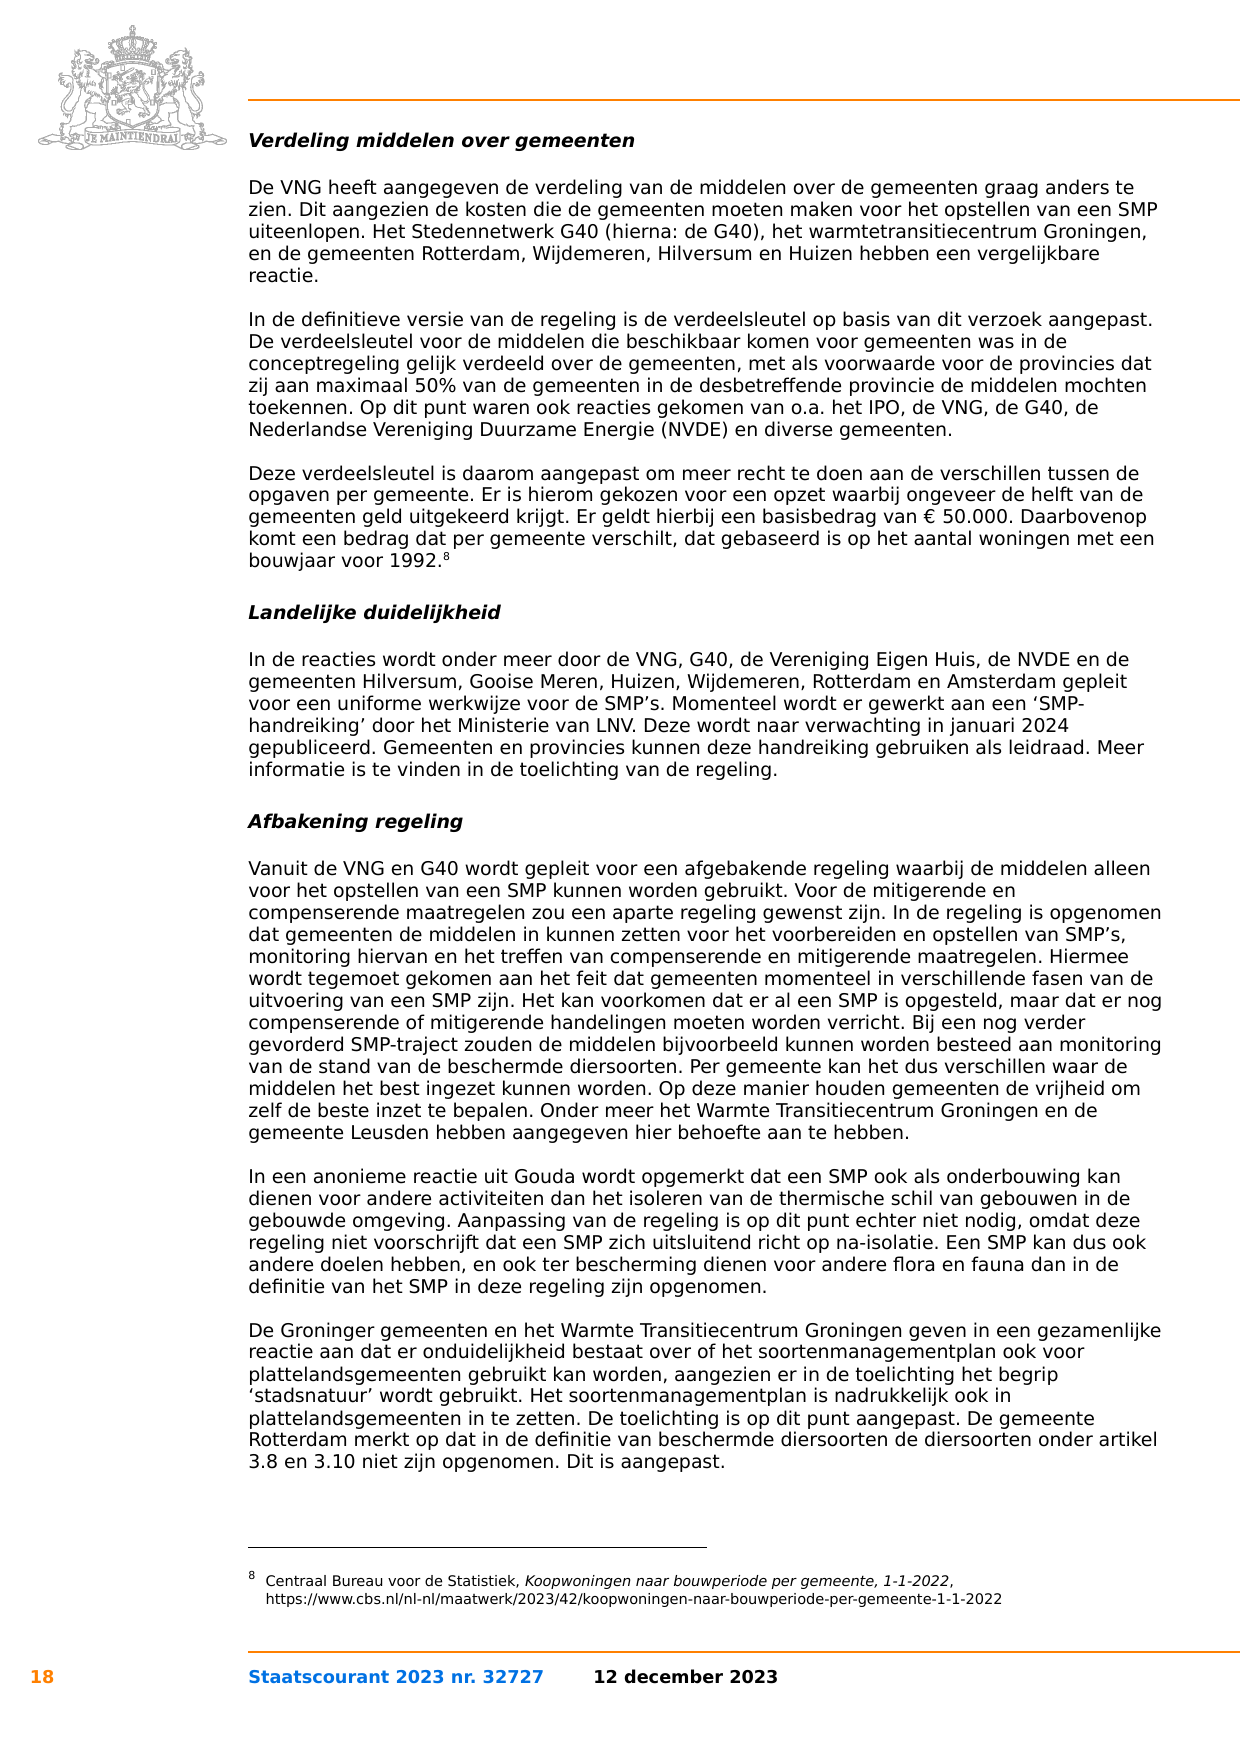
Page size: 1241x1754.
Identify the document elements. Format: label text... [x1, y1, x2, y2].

text Centraal Bureau voor de Statistiek, Koopwoningen naar bouwperiode per gemeente, 1-1-2022, https://www.cbs.nl/nl-nl/maatwerk/2023/42/koopwoningen-naar-bouwperiode-per-gemeente-1-1-2022 [248, 1569, 1163, 1608]
subtitle Afbakening regeling [248, 811, 1163, 833]
subtitle Landelijke duidelijkheid [248, 602, 1163, 624]
text De Groninger gemeenten en het Warmte Transitiecentrum Groningen geven in een gezamenlijke reactie aan dat er onduidelijkheid bestaat over of het soortenmanagementplan ook voor plattelandsgemeenten gebruikt kan worden, aangezien er in de toelichting het begrip ‘stadsnatuur’ wordt gebruikt. Het soortenmanagementplan is nadrukkelijk ook in plattelandsgemeenten in te zetten. De toelichting is op dit punt aangepast. De gemeente Rotterdam merkt op dat in de definitie van beschermde diersoorten de diersoorten onder artikel 3.8 en 3.10 niet zijn opgenomen. Dit is aangepast. [248, 1319, 1163, 1473]
text In de reacties wordt onder meer door de VNG, G40, de Vereniging Eigen Huis, de NVDE en de gemeenten Hilversum, Gooise Meren, Huizen, Wijdemeren, Rotterdam en Amsterdam gepleit voor een uniforme werkwijze voor de SMP’s. Momenteel wordt er gewerkt aan een ‘SMP-handreiking’ door het Ministerie van LNV. Deze wordt naar verwachting in januari 2024 gepubliceerd. Gemeenten en provincies kunnen deze handreiking gebruiken als leidraad. Meer informatie is te vinden in de toelichting van de regeling. [248, 649, 1163, 781]
subtitle Verdeling middelen over gemeenten [248, 130, 1163, 152]
text De VNG heeft aangegeven de verdeling van de middelen over de gemeenten graag anders te zien. Dit aangezien de kosten die de gemeenten moeten maken voor het opstellen van een SMP uiteenlopen. Het Stedennetwerk G40 (hierna: de G40), het warmtetransitiecentrum Groningen, en de gemeenten Rotterdam, Wijdemeren, Hilversum en Huizen hebben een vergelijkbare reactie. [248, 177, 1163, 287]
text In een anonieme reactie uit Gouda wordt opgemerkt dat een SMP ook als onderbouwing kan dienen voor andere activiteiten dan het isoleren van de thermische schil van gebouwen in de gebouwde omgeving. Aanpassing van de regeling is op dit punt echter niet nodig, omdat deze regeling niet voorschrijft dat een SMP zich uitsluitend richt op na-isolatie. Een SMP kan dus ook andere doelen hebben, en ook ter bescherming dienen voor andere flora en fauna dan in de definitie van het SMP in deze regeling zijn opgenomen. [248, 1166, 1163, 1298]
text Vanuit de VNG en G40 wordt gepleit voor een afgebakende regeling waarbij de middelen alleen voor het opstellen van een SMP kunnen worden gebruikt. Voor de mitigerende en compenserende maatregelen zou een aparte regeling gewenst zijn. In de regeling is opgenomen dat gemeenten de middelen in kunnen zetten voor het voorbereiden en opstellen van SMP’s, monitoring hiervan en het treffen van compenserende en mitigerende maatregelen. Hiermee wordt tegemoet gekomen aan het feit dat gemeenten momenteel in verschillende fasen van de uitvoering van een SMP zijn. Het kan voorkomen dat er al een SMP is opgesteld, maar dat er nog compenserende of mitigerende handelingen moeten worden verricht. Bij een nog verder gevorderd SMP-traject zouden de middelen bijvoorbeeld kunnen worden besteed aan monitoring van de stand van de beschermde diersoorten. Per gemeente kan het dus verschillen waar de middelen het best ingezet kunnen worden. Op deze manier houden gemeenten de vrijheid om zelf de beste inzet te bepalen. Onder meer het Warmte Transitiecentrum Groningen en de gemeente Leusden hebben aangegeven hier behoefte aan te hebben. [248, 858, 1163, 1144]
text Deze verdeelsleutel is daarom aangepast om meer recht te doen aan de verschillen tussen de opgaven per gemeente. Er is hierom gekozen voor een opzet waarbij ongeveer de helft van de gemeenten geld uitgekeerd krijgt. Er geldt hierbij een basisbedrag van € 50.000. Daarbovenop komt een bedrag dat per gemeente verschilt, dat gebaseerd is op het aantal woningen met een bouwjaar voor 1992. [248, 462, 1163, 572]
picture [38, 25, 227, 150]
text In de definitieve versie van de regeling is de verdeelsleutel op basis van dit verzoek aangepast. De verdeelsleutel voor de middelen die beschikbaar komen voor gemeenten was in de conceptregeling gelijk verdeeld over de gemeenten, met als voorwaarde voor de provincies dat zij aan maximaal 50% van de gemeenten in de desbetreffende provincie de middelen mochten toekennen. Op dit punt waren ook reacties gekomen van o.a. het IPO, de VNG, de G40, de Nederlandse Vereniging Duurzame Energie (NVDE) en diverse gemeenten. [248, 309, 1163, 441]
